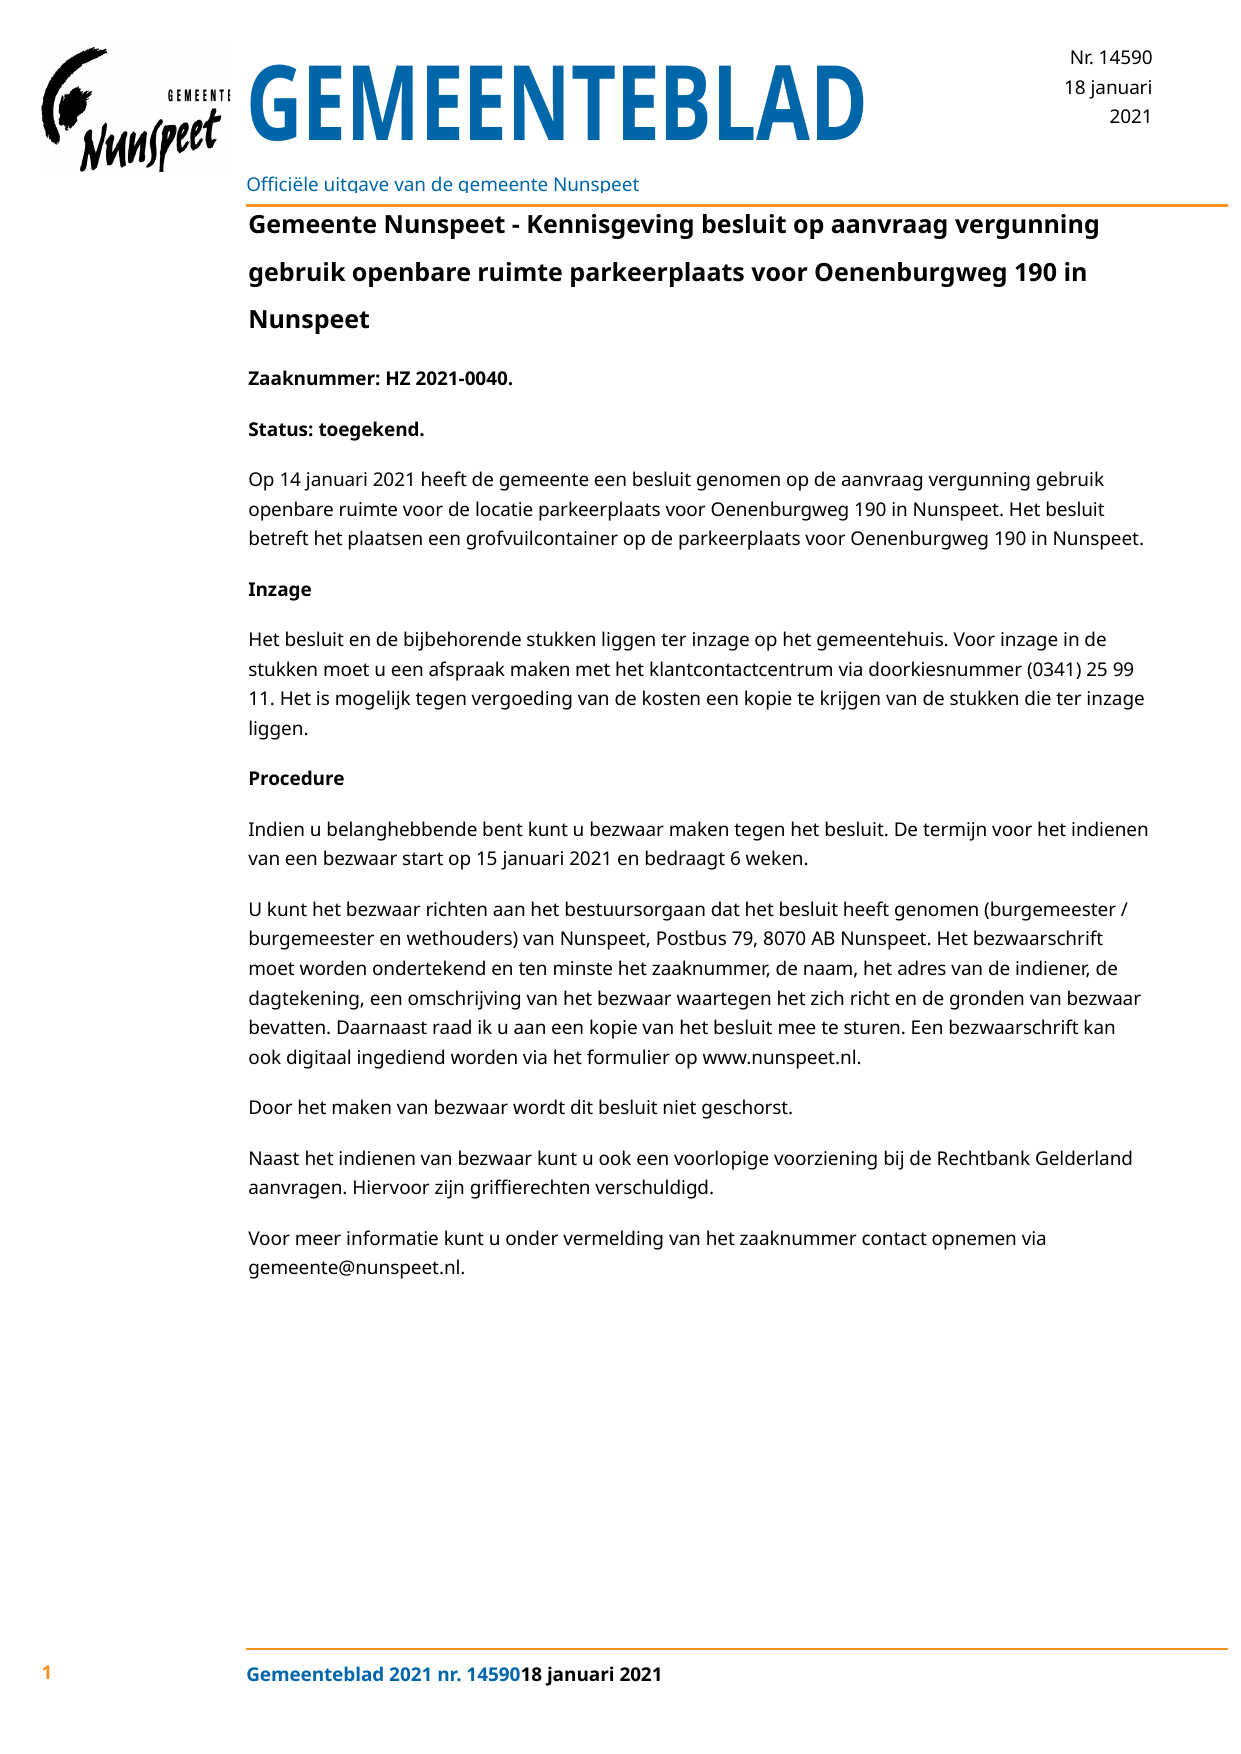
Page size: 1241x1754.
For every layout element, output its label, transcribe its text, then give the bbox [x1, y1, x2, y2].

picture [41, 47, 231, 172]
text Door het maken van bezwaar wordt dit besluit niet geschorst. [248, 1094, 1152, 1120]
text Zaaknummer: HZ 2021-0040. [248, 366, 1152, 391]
text Op 14 januari 2021 heeft de gemeente een besluit genomen op de aanvraag vergunning gebruik openbare ruimte voor de locatie parkeerplaats voor Oenenburgweg 190 in Nunspeet. Het besluit betreft het plaatsen een grofvuilcontainer op de parkeerplaats voor Oenenburgweg 190 in Nunspeet. [248, 466, 1152, 551]
text U kunt het bezwaar richten aan het bestuursorgaan dat het besluit heeft genomen (burgemeester / burgemeester en wethouders) van Nunspeet, Postbus 79, 8070 AB Nunspeet. Het bezwaarschrift moet worden ondertekend en ten minste het zaaknummer, de naam, het adres van de indiener, de dagtekening, een omschrijving van het bezwaar waartegen het zich richt en de gronden van bezwaar bevatten. Daarnaast raad ik u aan een kopie van het besluit mee te sturen. Een bezwaarschrift kan ook digitaal ingediend worden via het formulier op www.nunspeet.nl. [248, 896, 1152, 1069]
text Voor meer informatie kunt u onder vermelding van het zaaknummer contact opnemen via gemeente@nunspeet.nl. [248, 1225, 1152, 1280]
text Procedure [248, 766, 1152, 791]
text Indien u belanghebbende bent kunt u bezwaar maken tegen het besluit. De termijn voor het indienen van een bezwaar start op 15 januari 2021 en bedraagt 6 weken. [248, 816, 1152, 871]
text Inzage [248, 576, 1152, 602]
text Gemeente Nunspeet - Kennisgeving besluit op aanvraag vergunning gebruik openbare ruimte parkeerplaats voor Oenenburgweg 190 in Nunspeet [248, 207, 1152, 336]
text Naast het indienen van bezwaar kunt u ook een voorlopige voorziening bij de Rechtbank Gelderland aanvragen. Hiervoor zijn griffierechten verschuldigd. [248, 1145, 1152, 1200]
text Status: toegekend. [248, 416, 1152, 442]
text Het besluit en de bijbehorende stukken liggen ter inzage op het gemeentehuis. Voor inzage in de stukken moet u een afspraak maken met het klantcontactcentrum via doorkiesnummer (0341) 25 99 11. Het is mogelijk tegen vergoeding van de kosten een kopie te krijgen van de stukken die ter inzage liggen. [248, 626, 1152, 741]
